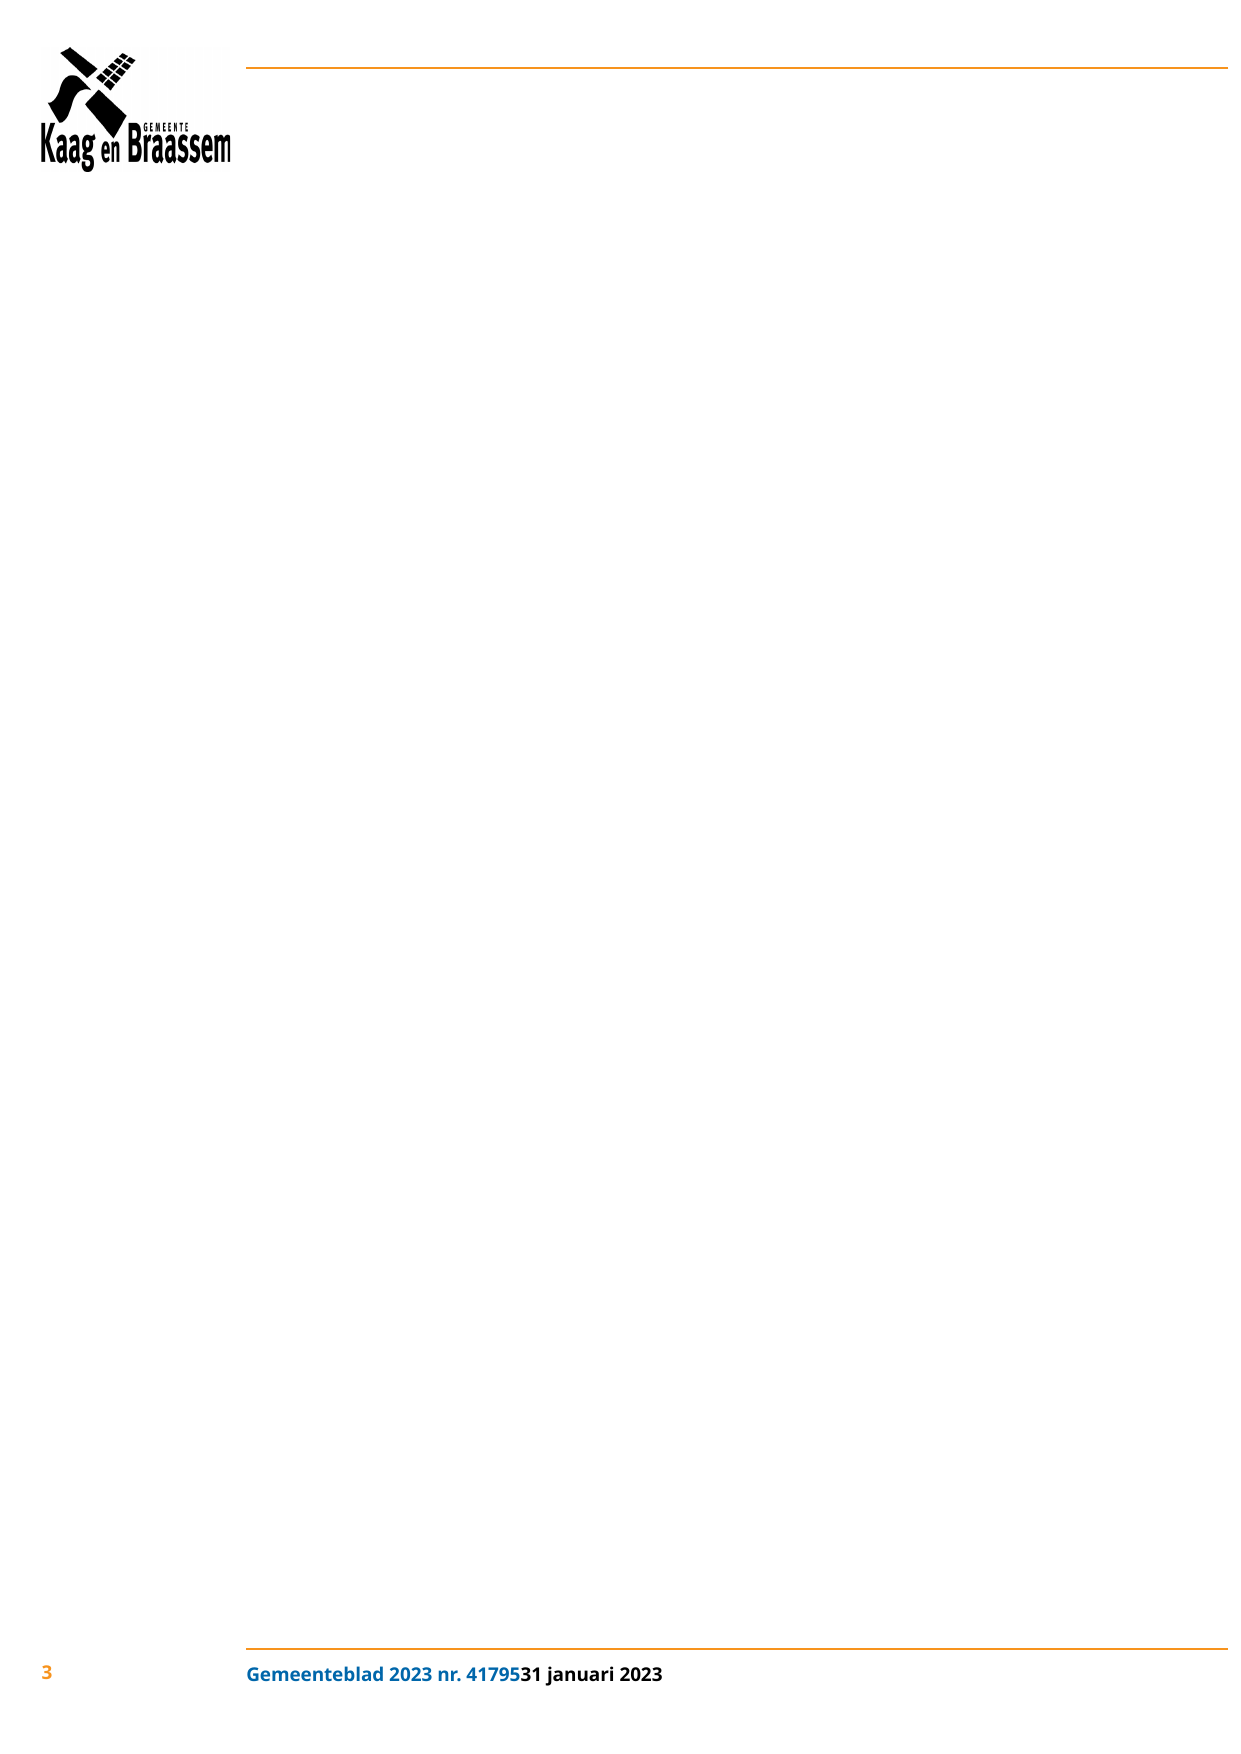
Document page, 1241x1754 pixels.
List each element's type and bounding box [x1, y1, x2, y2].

picture [41, 47, 231, 172]
